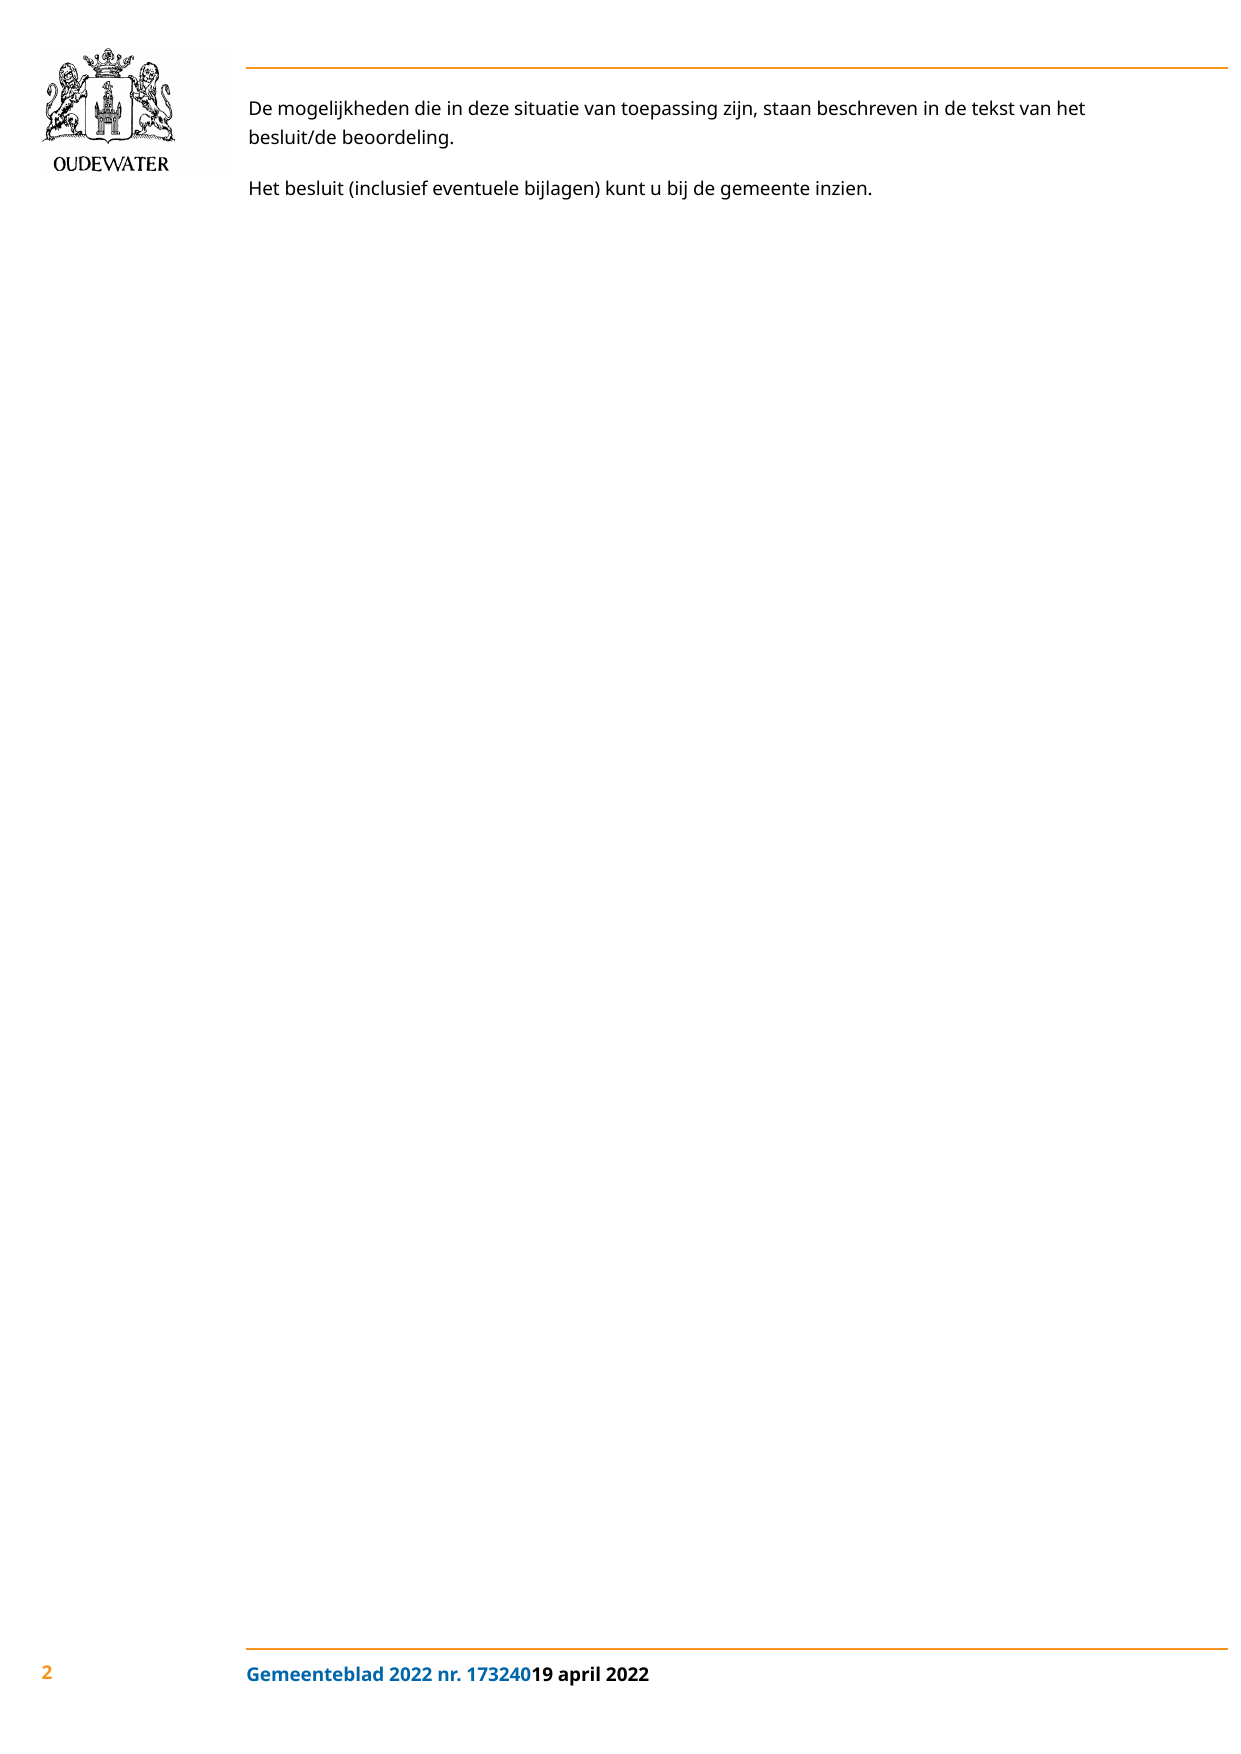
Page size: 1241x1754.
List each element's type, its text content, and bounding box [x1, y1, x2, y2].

text De mogelijkheden die in deze situatie van toepassing zijn, staan beschreven in de tekst van het besluit/de beoordeling. [248, 95, 1152, 150]
picture [41, 47, 231, 172]
text Het besluit (inclusief eventuele bijlagen) kunt u bij de gemeente inzien. [248, 175, 1152, 201]
